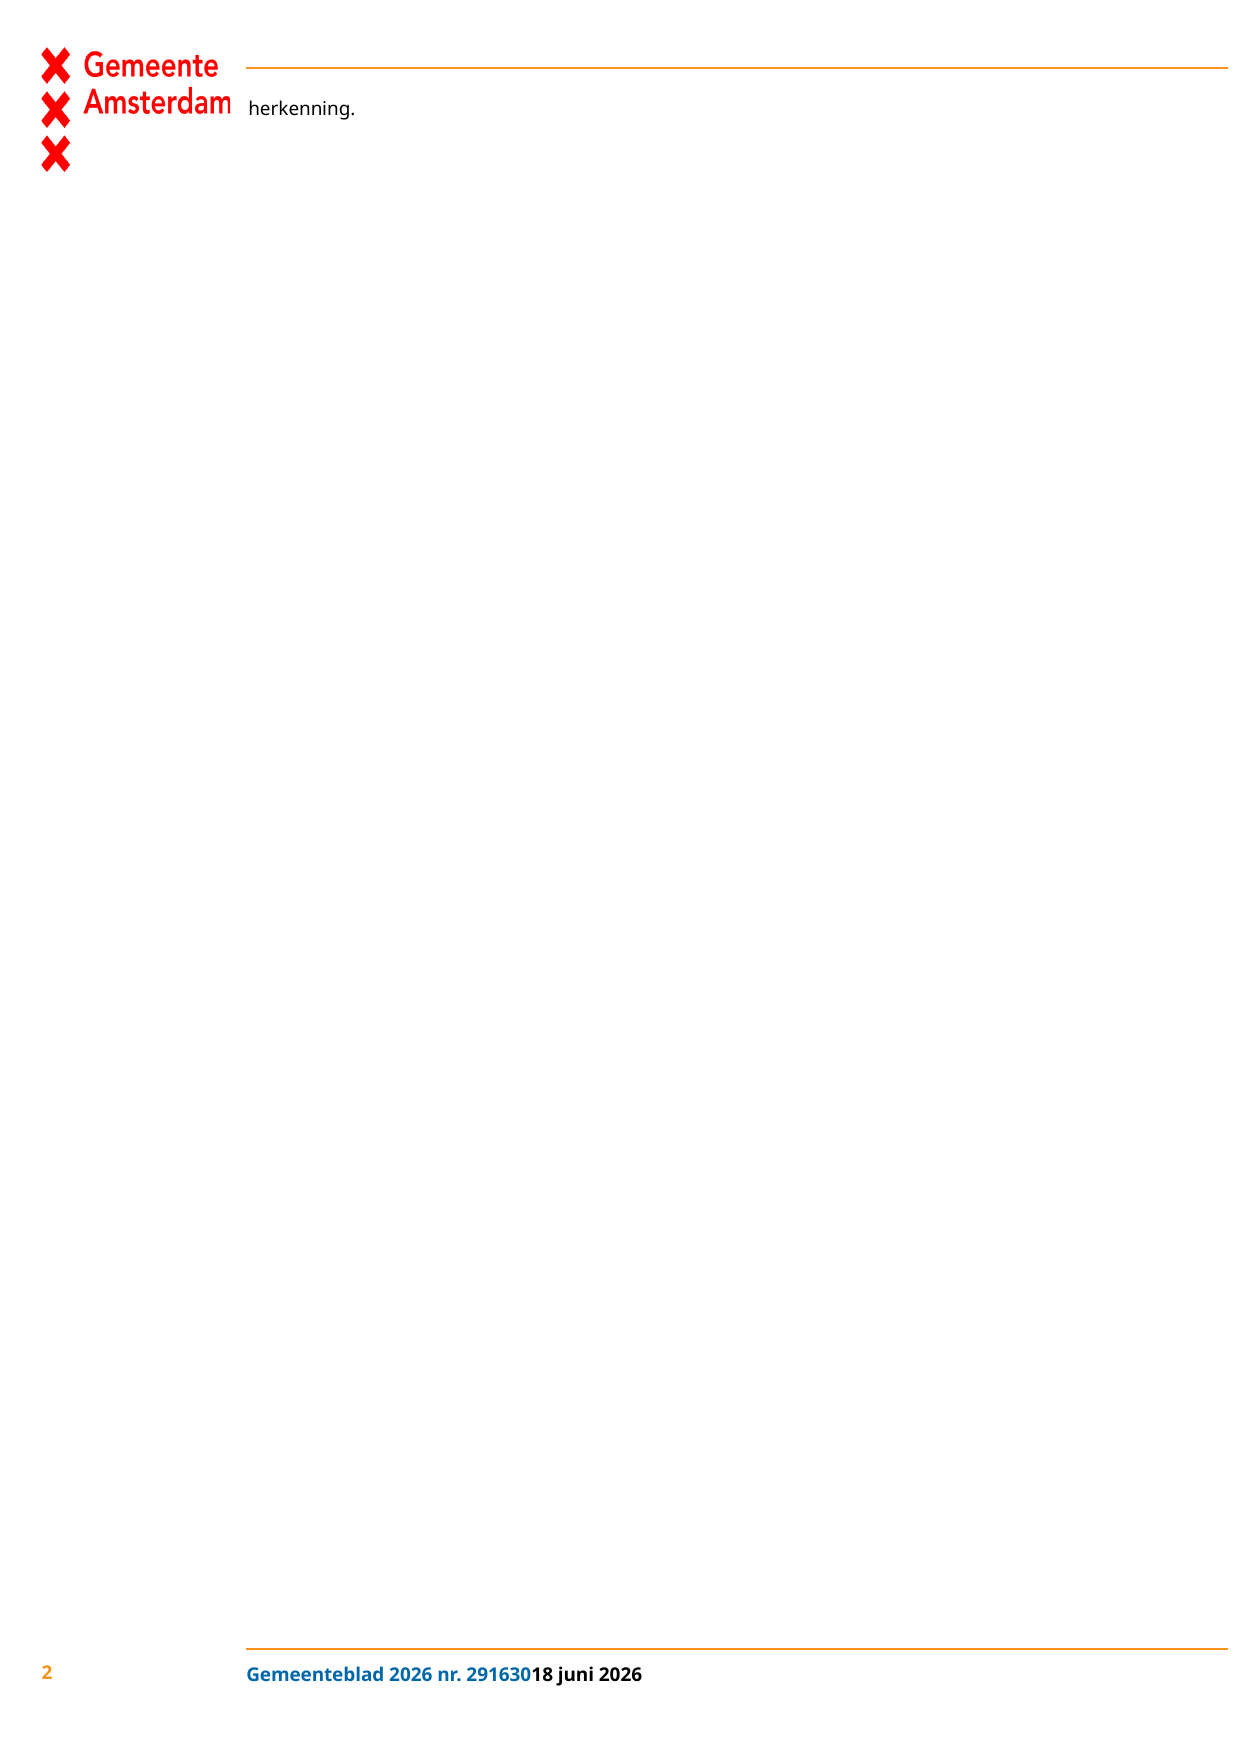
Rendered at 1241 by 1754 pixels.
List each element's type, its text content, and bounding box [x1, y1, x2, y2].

text herkenning. [248, 95, 1152, 121]
picture [41, 47, 231, 172]
